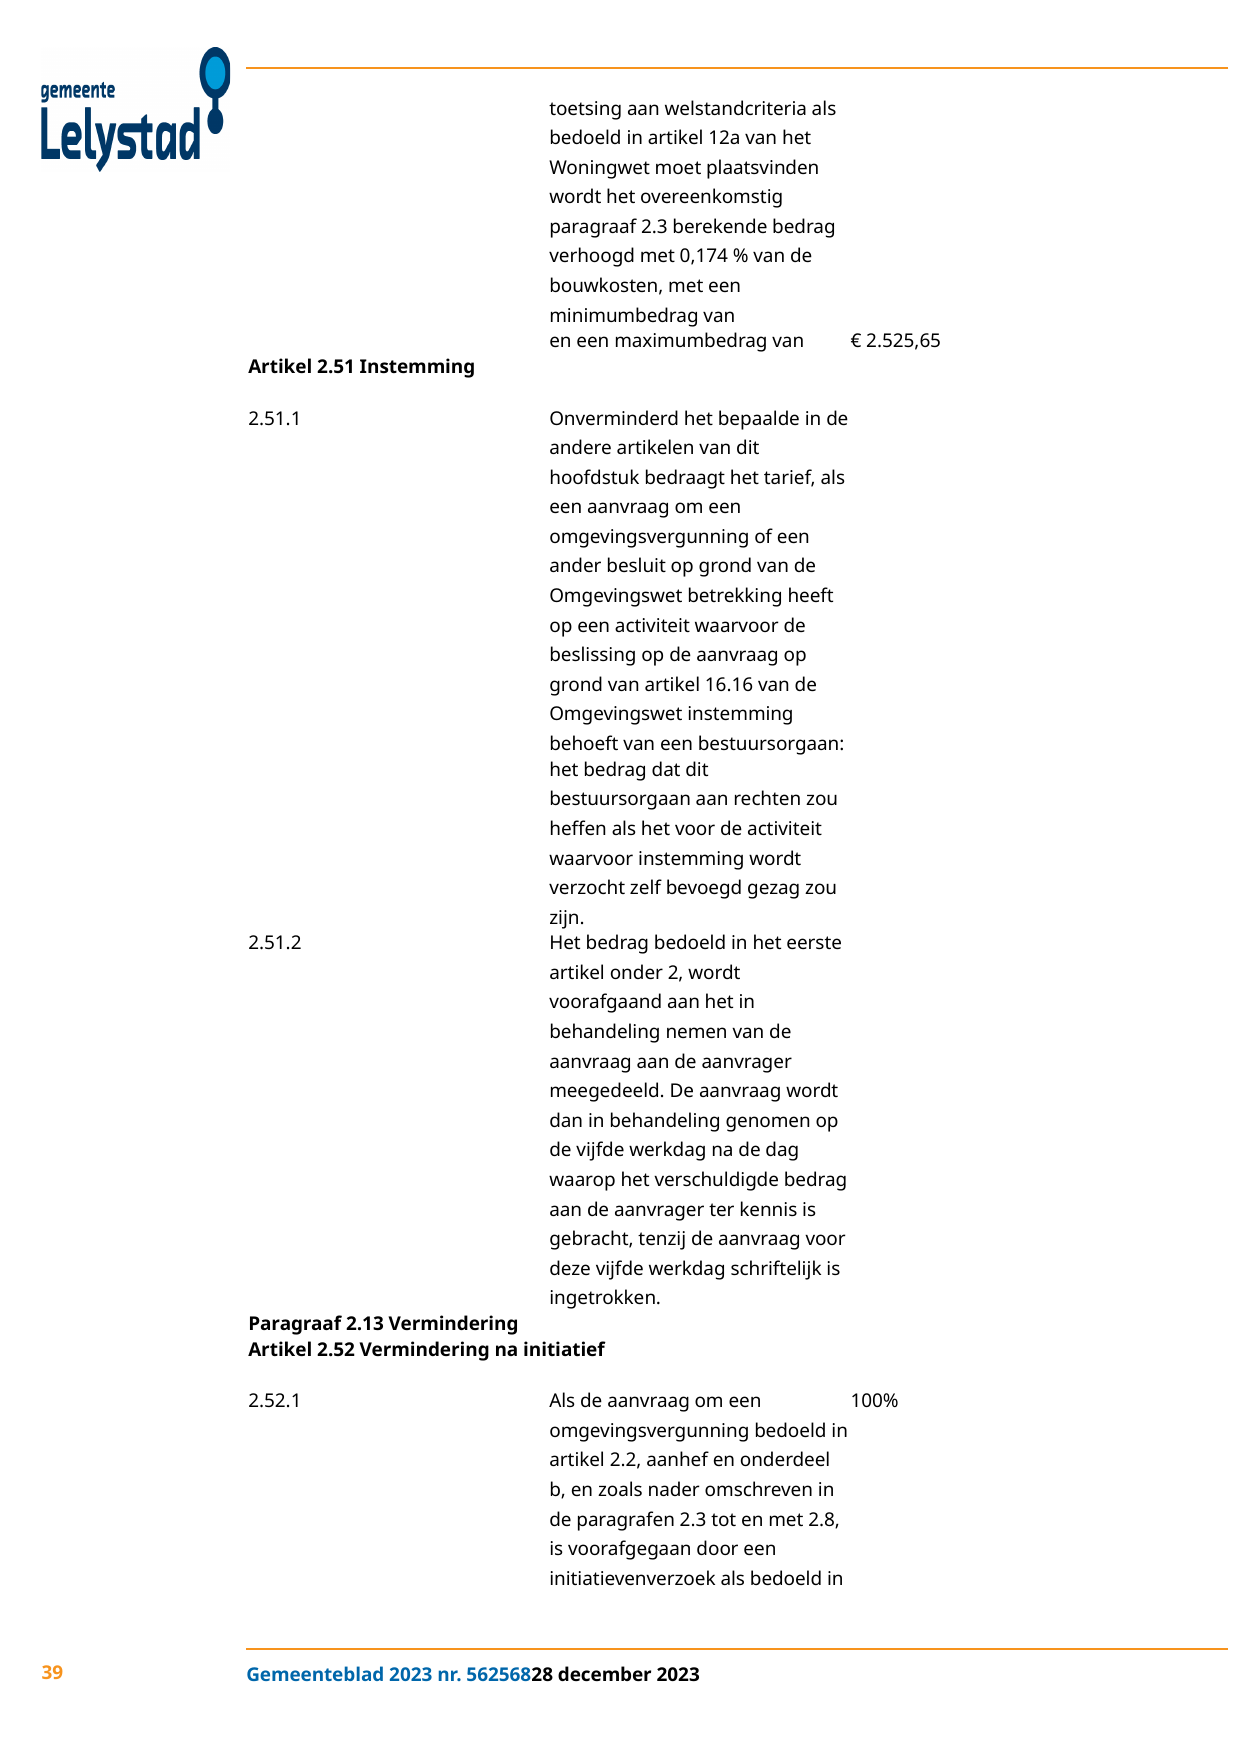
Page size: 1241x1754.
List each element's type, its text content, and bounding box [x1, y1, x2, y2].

table_cell het bedrag dat dit bestuursorgaan aan rechten zou heffen als het voor de activiteit waarvoor instemming wordt verzocht zelf bevoegd gezag zou zijn. [549, 756, 850, 929]
table_cell [850, 930, 1152, 1310]
table_cell [248, 1362, 549, 1387]
table_cell Artikel 2.51 Instemming [248, 353, 1152, 379]
table_cell [549, 379, 850, 405]
table_cell 2.51.2 [248, 930, 549, 1310]
table_cell en een maximumbedrag van [549, 328, 850, 353]
table_cell 2.51.1 [248, 405, 549, 756]
table_cell 2.52.1 [248, 1388, 549, 1591]
table_cell Het bedrag bedoeld in het eerste artikel onder 2, wordt voorafgaand aan het in behandeling nemen van de aanvraag aan de aanvrager meegedeeld. De aanvraag wordt dan in behandeling genomen op de vijfde werkdag na de dag waarop het verschuldigde bedrag aan de aanvrager ter kennis is gebracht, tenzij de aanvraag voor deze vijfde werkdag schriftelijk is ingetrokken. [549, 930, 850, 1310]
table_cell [850, 95, 1152, 328]
table_cell [248, 95, 549, 328]
table_cell [850, 756, 1152, 929]
table_cell [248, 328, 549, 353]
table_cell Paragraaf 2.13 Vermindering [248, 1310, 1152, 1336]
table_cell [549, 1362, 850, 1387]
table_cell Als de aanvraag om een omgevingsvergunning bedoeld in artikel 2.2, aanhef en onderdeel b, en zoals nader omschreven in de paragrafen 2.3 tot en met 2.8, is voorafgegaan door een initiatievenverzoek als bedoeld in [549, 1388, 850, 1591]
table_cell [248, 756, 549, 929]
table_cell Artikel 2.52 Vermindering na initiatief [248, 1336, 1152, 1362]
table_cell € 2.525,65 [850, 328, 1152, 353]
table_cell [850, 1362, 1152, 1387]
picture [41, 47, 231, 172]
table_cell [248, 379, 549, 405]
table_cell [850, 379, 1152, 405]
table_cell Onverminderd het bepaalde in de andere artikelen van dit hoofdstuk bedraagt het tarief, als een aanvraag om een omgevingsvergunning of een ander besluit op grond van de Omgevingswet betrekking heeft op een activiteit waarvoor de beslissing op de aanvraag op grond van artikel 16.16 van de Omgevingswet instemming behoeft van een bestuursorgaan: [549, 405, 850, 756]
table_cell 100% [850, 1388, 1152, 1591]
table_cell [850, 405, 1152, 756]
table_cell toetsing aan welstandcriteria als bedoeld in artikel 12a van het Woningwet moet plaatsvinden wordt het overeenkomstig paragraaf 2.3 berekende bedrag verhoogd met 0,174 % van de bouwkosten, met een minimumbedrag van [549, 95, 850, 328]
